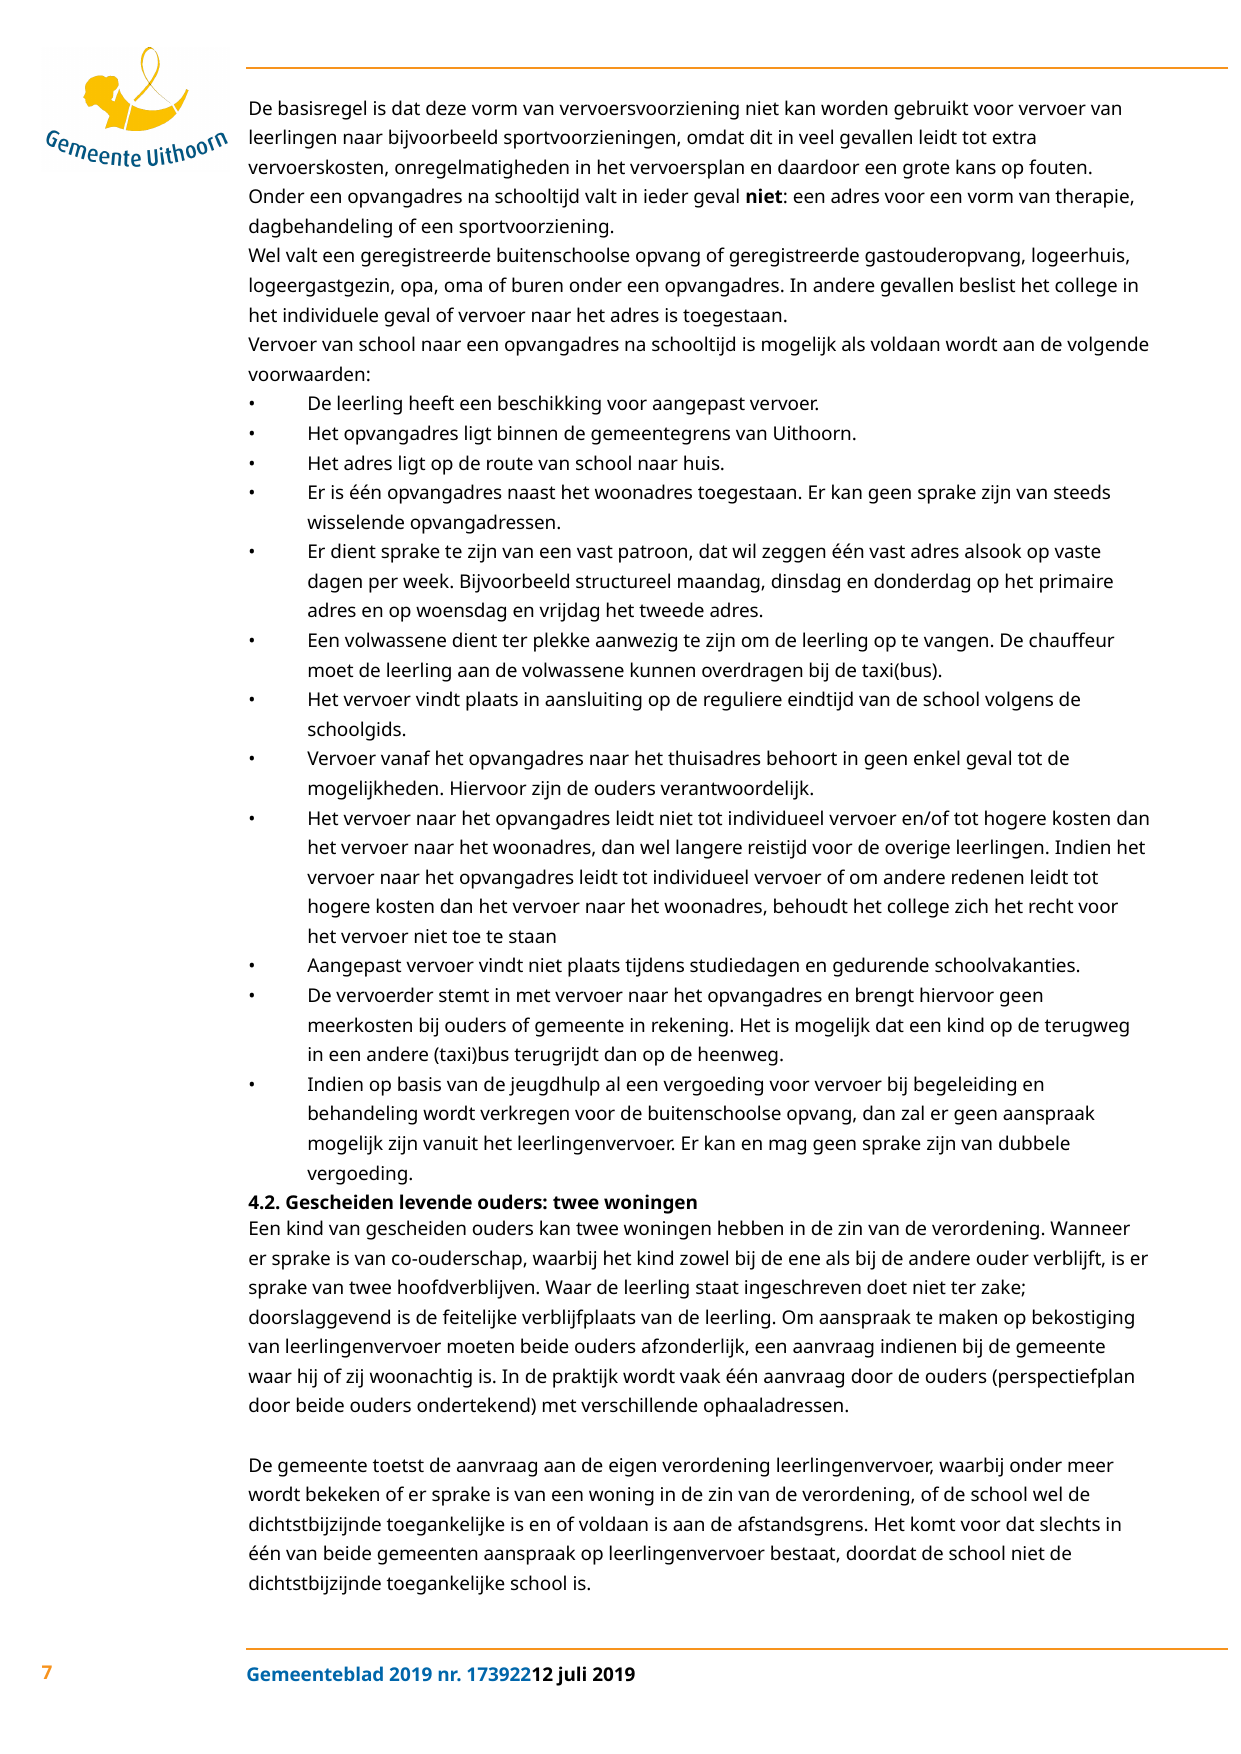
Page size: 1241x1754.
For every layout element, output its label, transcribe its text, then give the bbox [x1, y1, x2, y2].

picture [41, 47, 231, 172]
list De vervoerder stemt in met vervoer naar het opvangadres en brengt hiervoor geen meerkosten bij ouders of gemeente in rekening. Het is mogelijk dat een kind op de terugweg in een andere (taxi)bus terugrijdt dan op de heenweg. [248, 982, 1152, 1067]
list Het vervoer naar het opvangadres leidt niet tot individueel vervoer en/of tot hogere kosten dan het vervoer naar het woonadres, dan wel langere reistijd voor de overige leerlingen. Indien het vervoer naar het opvangadres leidt tot individueel vervoer of om andere redenen leidt tot hogere kosten dan het vervoer naar het woonadres, behoudt het college zich het recht voor het vervoer niet toe te staan [248, 805, 1152, 949]
text Een kind van gescheiden ouders kan twee woningen hebben in de zin van de verordening. Wanneer er sprake is van co-ouderschap, waarbij het kind zowel bij de ene als bij de andere ouder verblijft, is er sprake van twee hoofdverblijven. Waar de leerling staat ingeschreven doet niet ter zake; doorslaggevend is de feitelijke verblijfplaats van de leerling. Om aanspraak te maken op bekostiging van leerlingenvervoer moeten beide ouders afzonderlijk, een aanvraag indienen bij de gemeente waar hij of zij woonachtig is. In de praktijk wordt vaak één aanvraag door de ouders (perspectiefplan door beide ouders ondertekend) met verschillende ophaaladressen. [248, 1215, 1152, 1418]
list Het adres ligt op de route van school naar huis. [248, 450, 1152, 476]
list Indien op basis van de jeugdhulp al een vergoeding voor vervoer bij begeleiding en behandeling wordt verkregen voor de buitenschoolse opvang, dan zal er geen aanspraak mogelijk zijn vanuit het leerlingenvervoer. Er kan en mag geen sprake zijn van dubbele vergoeding. [248, 1071, 1152, 1186]
text Wel valt een geregistreerde buitenschoolse opvang of geregistreerde gastouderopvang, logeerhuis, logeergastgezin, opa, oma of buren onder een opvangadres. In andere gevallen beslist het college in het individuele geval of vervoer naar het adres is toegestaan. [248, 243, 1152, 328]
text De basisregel is dat deze vorm van vervoersvoorziening niet kan worden gebruikt voor vervoer van leerlingen naar bijvoorbeeld sportvoorzieningen, omdat dit in veel gevallen leidt tot extra vervoerskosten, onregelmatigheden in het vervoersplan en daardoor een grote kans op fouten. [248, 95, 1152, 180]
list Er is één opvangadres naast het woonadres toegestaan. Er kan geen sprake zijn van steeds wisselende opvangadressen. [248, 479, 1152, 535]
text Vervoer van school naar een opvangadres na schooltijd is mogelijk als voldaan wordt aan de volgende voorwaarden: [248, 331, 1152, 387]
list Het opvangadres ligt binnen de gemeentegrens van Uithoorn. [248, 420, 1152, 446]
list De leerling heeft een beschikking voor aangepast vervoer. [248, 391, 1152, 416]
list Het vervoer vindt plaats in aansluiting op de reguliere eindtijd van de school volgens de schoolgids. [248, 686, 1152, 742]
text De gemeente toetst de aanvraag aan de eigen verordening leerlingenvervoer, waarbij onder meer wordt bekeken of er sprake is van een woning in de zin van de verordening, of de school wel de dichtstbijzijnde toegankelijke is en of voldaan is aan de afstandsgrens. Het komt voor dat slechts in één van beide gemeenten aanspraak op leerlingenvervoer bestaat, doordat de school niet de dichtstbijzijnde toegankelijke school is. [248, 1452, 1152, 1596]
text 4.2. Gescheiden levende ouders: twee woningen [248, 1189, 1152, 1215]
list Een volwassene dient ter plekke aanwezig te zijn om de leerling op te vangen. De chauffeur moet de leerling aan de volwassene kunnen overdragen bij de taxi(bus). [248, 627, 1152, 683]
list Aangepast vervoer vindt niet plaats tijdens studiedagen en gedurende schoolvakanties. [248, 953, 1152, 978]
list Er dient sprake te zijn van een vast patroon, dat wil zeggen één vast adres alsook op vaste dagen per week. Bijvoorbeeld structureel maandag, dinsdag en donderdag op het primaire adres en op woensdag en vrijdag het tweede adres. [248, 538, 1152, 623]
text Onder een opvangadres na schooltijd valt in ieder geval niet: een adres voor een vorm van therapie, dagbehandeling of een sportvoorziening. [248, 183, 1152, 239]
list Vervoer vanaf het opvangadres naar het thuisadres behoort in geen enkel geval tot de mogelijkheden. Hiervoor zijn de ouders verantwoordelijk. [248, 746, 1152, 801]
